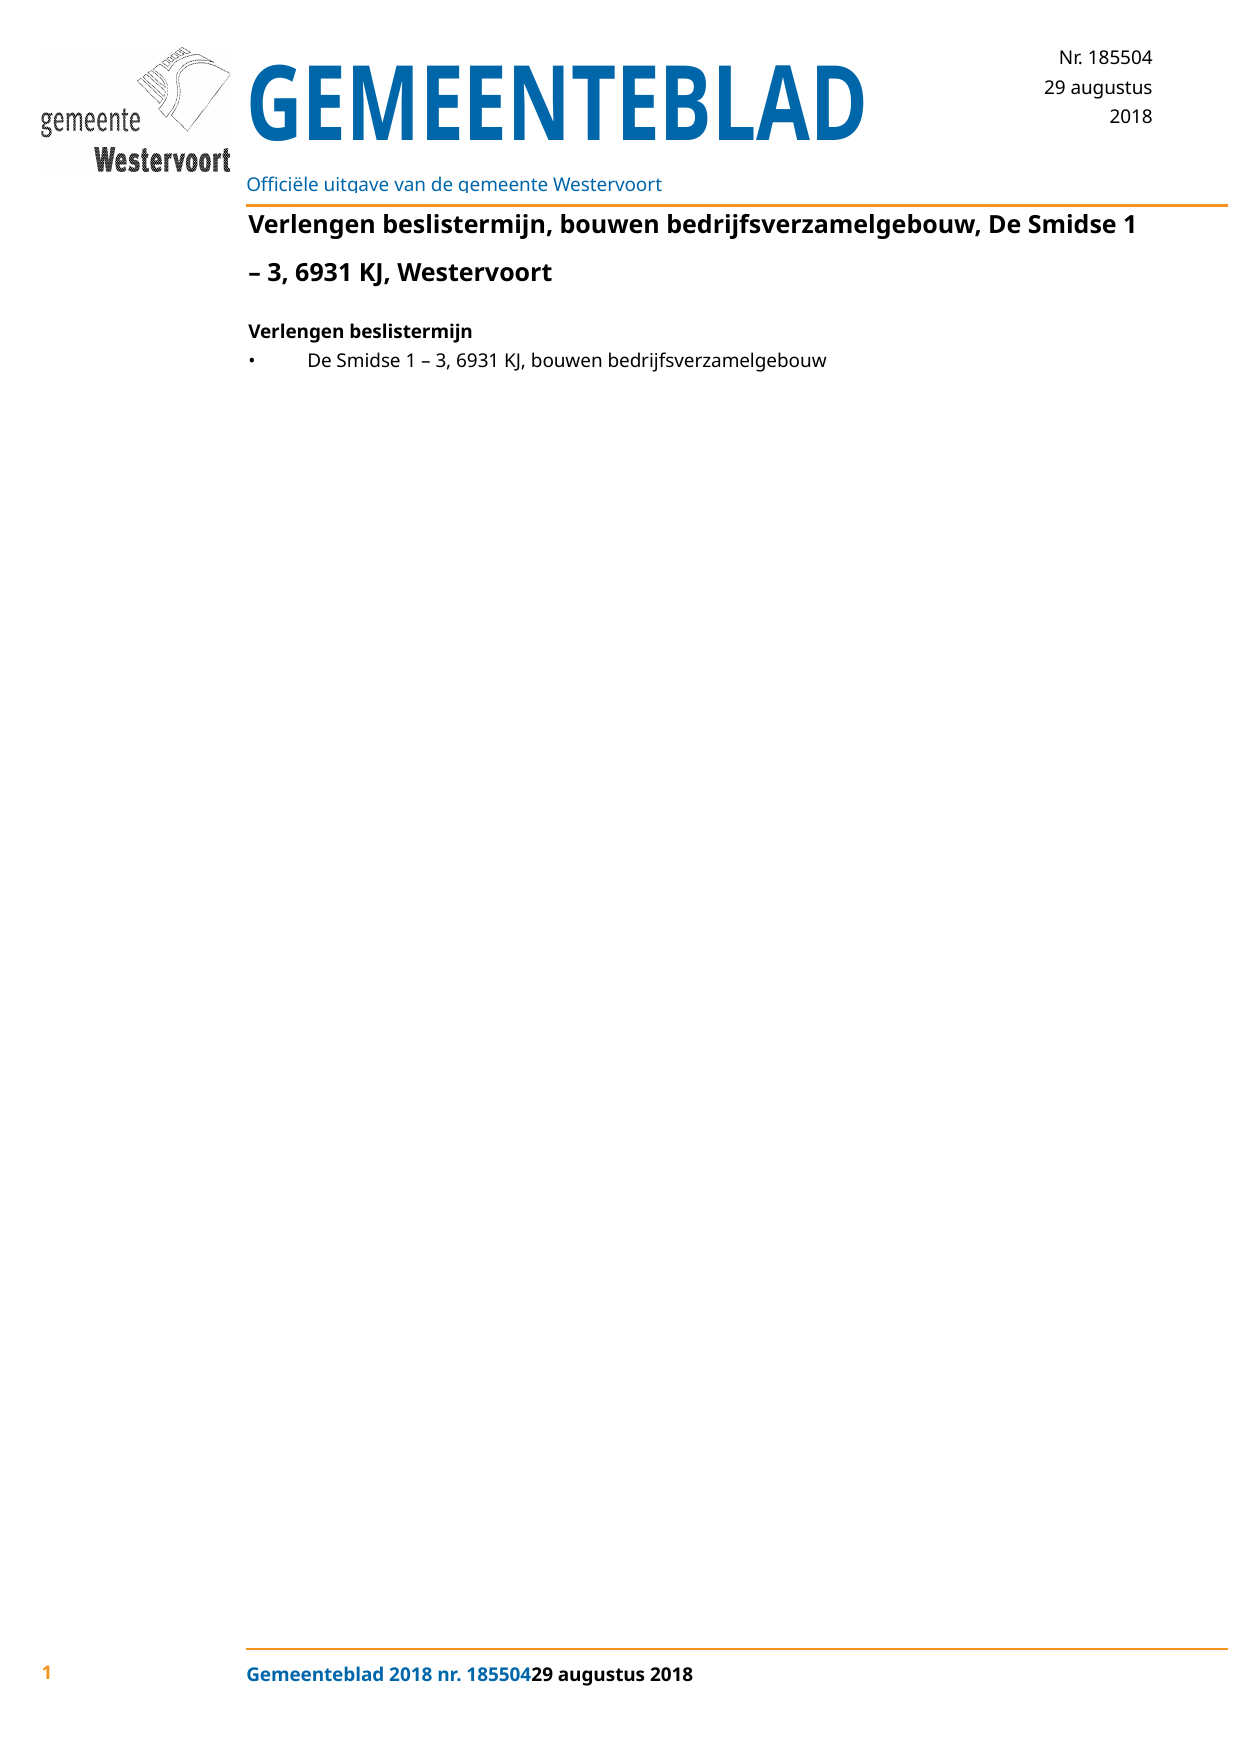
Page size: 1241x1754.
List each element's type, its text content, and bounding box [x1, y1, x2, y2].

text Verlengen beslistermijn [248, 318, 1152, 344]
text Verlengen beslistermijn, bouwen bedrijfsverzamelgebouw, De Smidse 1 – 3, 6931 KJ, Westervoort [248, 207, 1152, 288]
list De Smidse 1 – 3, 6931 KJ, bouwen bedrijfsverzamelgebouw [248, 347, 1152, 373]
picture [41, 47, 231, 172]
